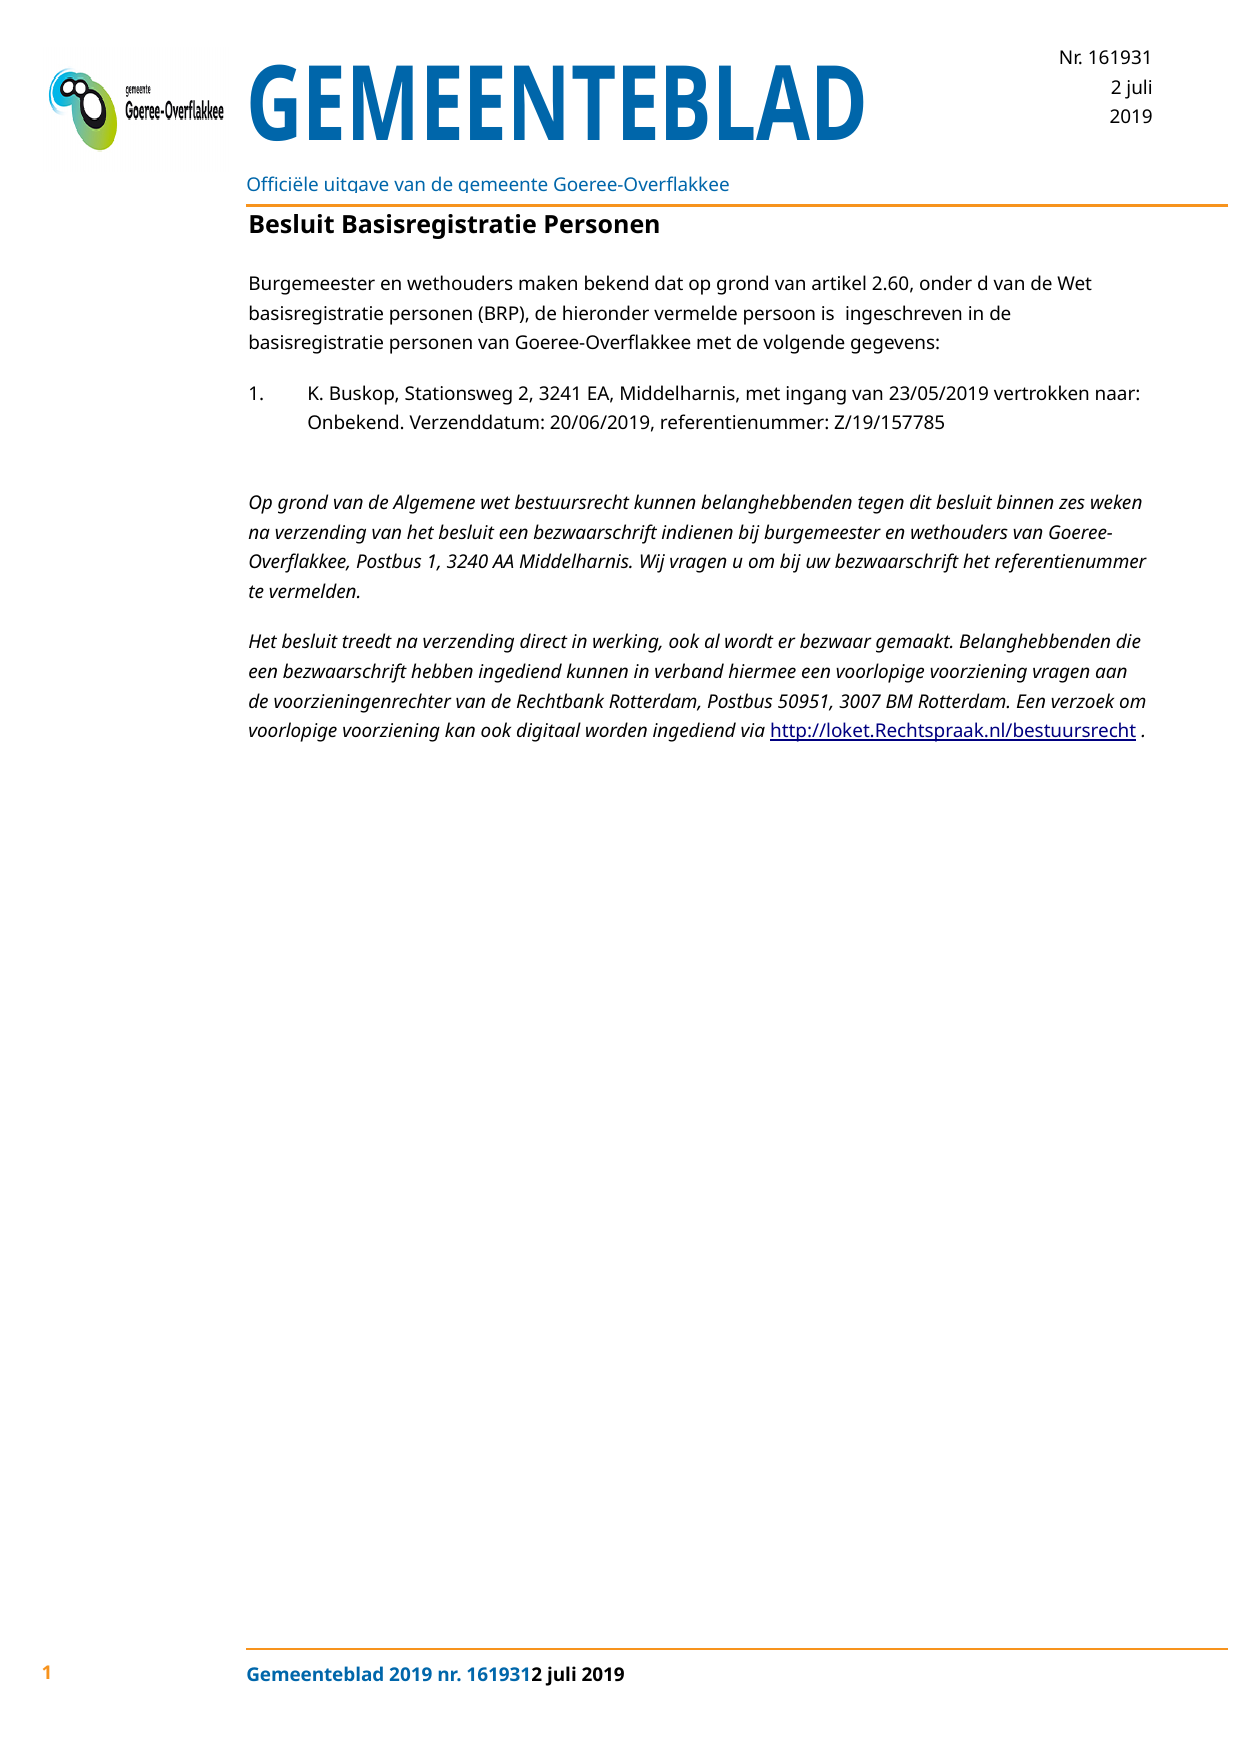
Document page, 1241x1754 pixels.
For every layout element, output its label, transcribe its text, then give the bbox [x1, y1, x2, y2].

text Burgemeester en wethouders maken bekend dat op grond van artikel 2.60, onder d van de Wet basisregistratie personen (BRP), de hieronder vermelde persoon is ingeschreven in de basisregistratie personen van Goeree-Overflakkee met de volgende gegevens: [248, 270, 1152, 355]
text Het besluit treedt na verzending direct in werking, ook al wordt er bezwaar gemaakt. Belanghebbenden die een bezwaarschrift hebben ingediend kunnen in verband hiermee een voorlopige voorziening vragen aan de voorzieningenrechter van de Rechtbank Rotterdam, Postbus 50951, 3007 BM Rotterdam. Een verzoek om voorlopige voorziening kan ook digitaal worden ingediend via http://loket.Rechtspraak.nl/bestuursrecht . [248, 629, 1152, 743]
text Op grond van de Algemene wet bestuursrecht kunnen belanghebbenden tegen dit besluit binnen zes weken na verzending van het besluit een bezwaarschrift indienen bij burgemeester en wethouders van Goeree-Overflakkee, Postbus 1, 3240 AA Middelharnis. Wij vragen u om bij uw bezwaarschrift het referentienummer te vermelden. [248, 489, 1152, 604]
text Besluit Basisregistratie Personen [248, 207, 1152, 241]
list K. Buskop, Stationsweg 2, 3241 EA, Middelharnis, met ingang van 23/05/2019 vertrokken naar: Onbekend. Verzenddatum: 20/06/2019, referentienummer: Z/19/157785 [248, 380, 1152, 435]
picture [41, 47, 231, 172]
